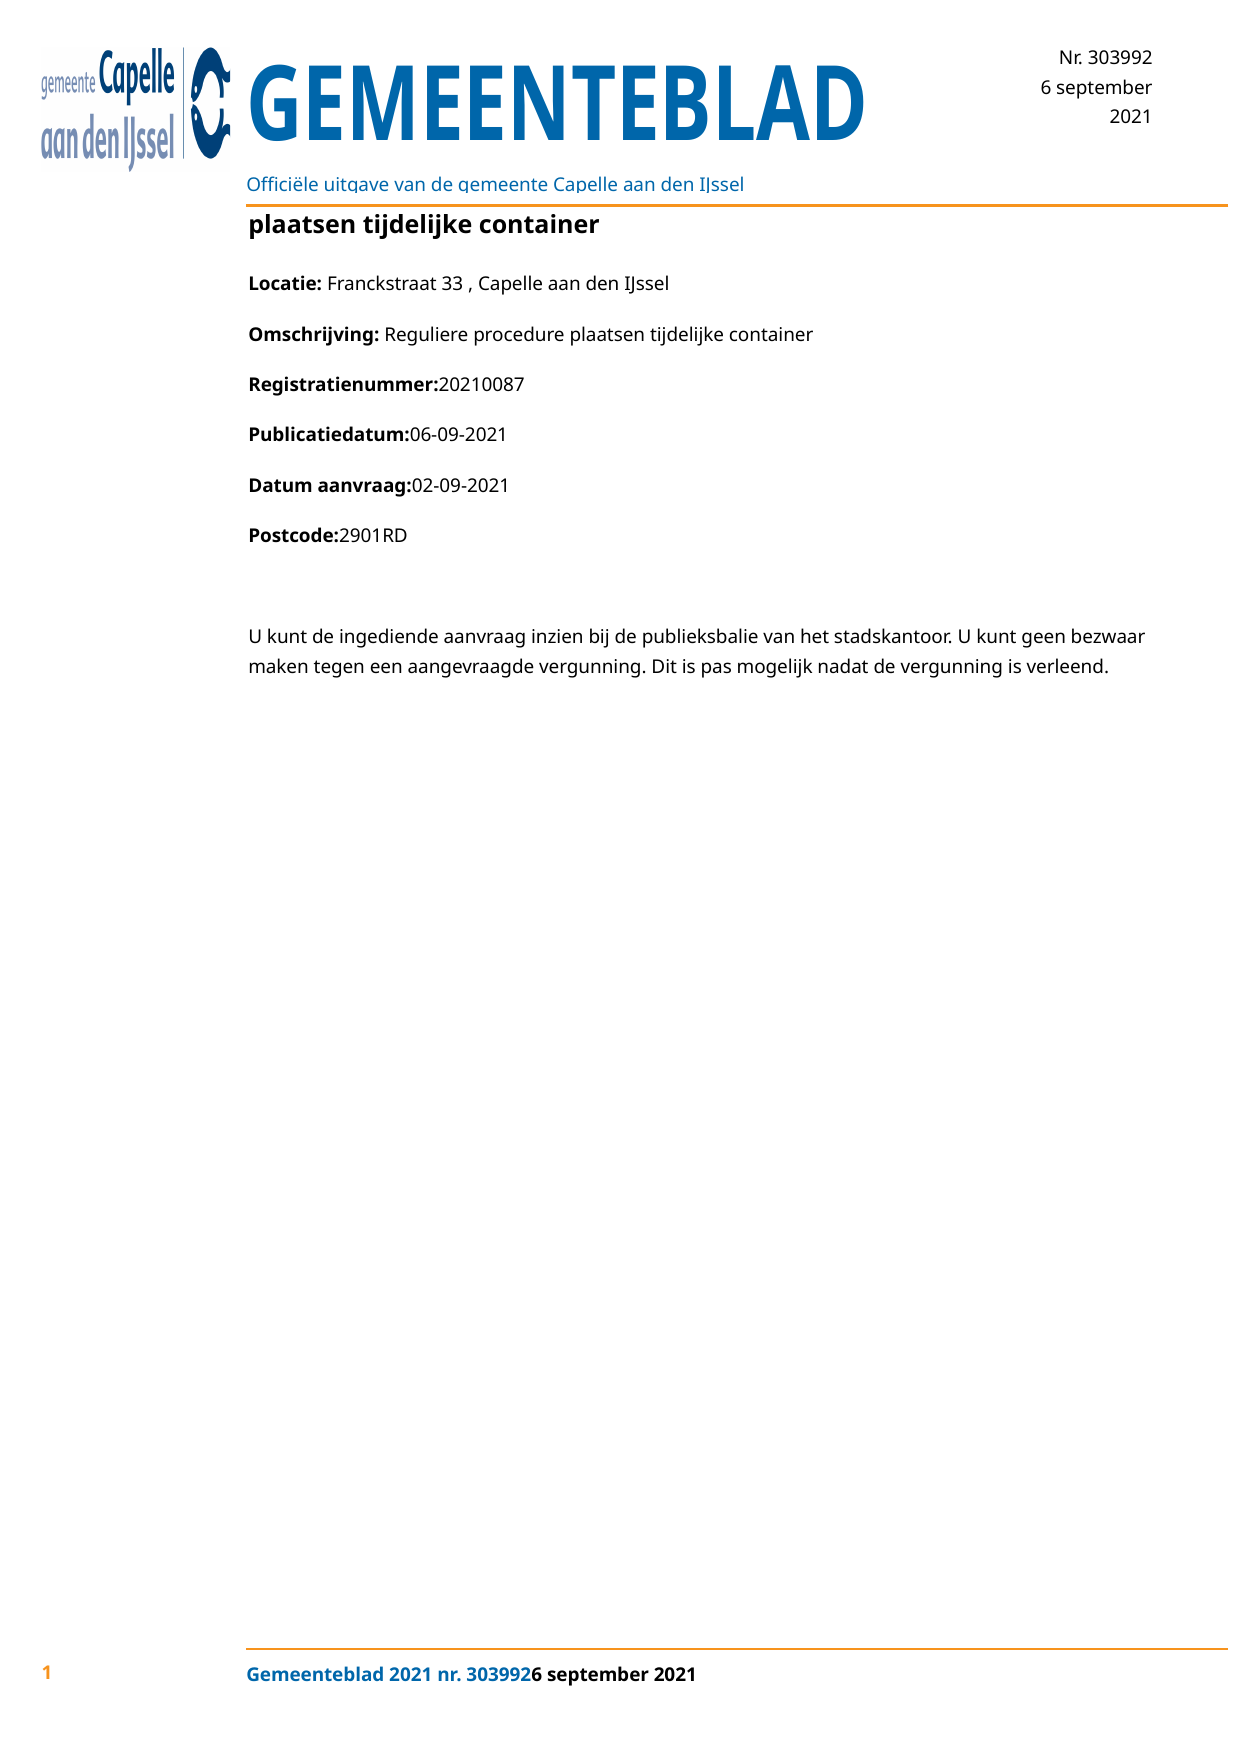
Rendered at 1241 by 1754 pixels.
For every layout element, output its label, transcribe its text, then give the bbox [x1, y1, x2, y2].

text plaatsen tijdelijke container [248, 207, 1152, 241]
text Datum aanvraag:02-09-2021 [248, 472, 1152, 498]
text Omschrijving: Reguliere procedure plaatsen tijdelijke container [248, 321, 1152, 346]
text Locatie: Franckstraat 33 , Capelle aan den IJssel [248, 270, 1152, 296]
text Publicatiedatum:06-09-2021 [248, 422, 1152, 447]
text U kunt de ingediende aanvraag inzien bij de publieksbalie van het stadskantoor. U kunt geen bezwaar maken tegen een aangevraagde vergunning. Dit is pas mogelijk nadat de vergunning is verleend. [248, 623, 1152, 678]
picture [41, 47, 231, 172]
text Registratienummer:20210087 [248, 371, 1152, 397]
text Postcode:2901RD [248, 522, 1152, 548]
